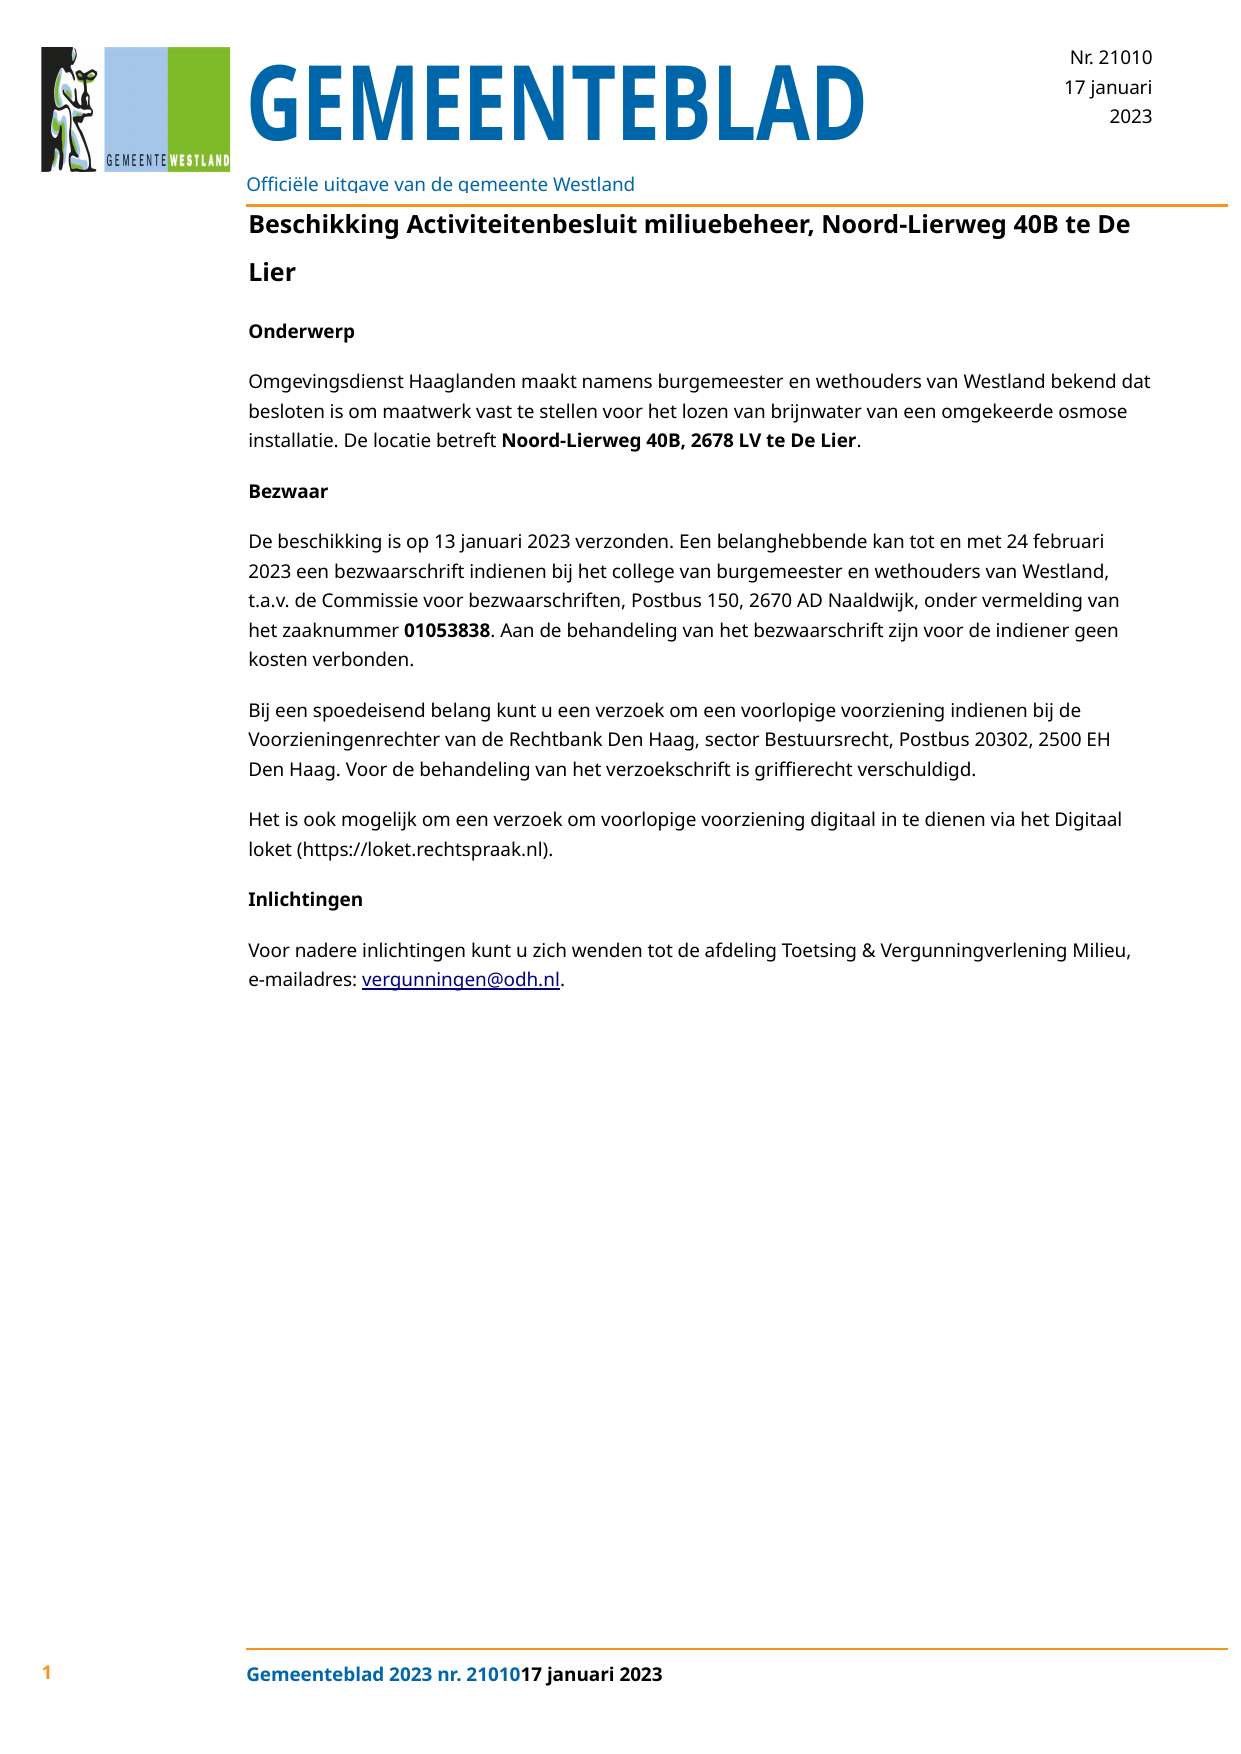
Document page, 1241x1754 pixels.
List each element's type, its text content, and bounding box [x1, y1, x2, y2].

text Bij een spoedeisend belang kunt u een verzoek om een voorlopige voorziening indienen bij de Voorzieningenrechter van de Rechtbank Den Haag, sector Bestuursrecht, Postbus 20302, 2500 EH Den Haag. Voor de behandeling van het verzoekschrift is griffierecht verschuldigd. [248, 697, 1152, 782]
text Voor nadere inlichtingen kunt u zich wenden tot de afdeling Toetsing & Vergunningverlening Milieu, e-mailadres: vergunningen@odh.nl. [248, 937, 1152, 992]
text De beschikking is op 13 januari 2023 verzonden. Een belanghebbende kan tot en met 24 februari 2023 een bezwaarschrift indienen bij het college van burgemeester en wethouders van Westland, t.a.v. de Commissie voor bezwaarschriften, Postbus 150, 2670 AD Naaldwijk, onder vermelding van het zaaknummer 01053838. Aan de behandeling van het bezwaarschrift zijn voor de indiener geen kosten verbonden. [248, 528, 1152, 672]
text Inlichtingen [248, 887, 1152, 912]
text Beschikking Activiteitenbesluit miliuebeheer, Noord-Lierweg 40B te De Lier [248, 207, 1152, 288]
text Onderwerp [248, 318, 1152, 344]
picture [41, 47, 231, 172]
text Het is ook mogelijk om een verzoek om voorlopige voorziening digitaal in te dienen via het Digitaal loket (https://loket.rechtspraak.nl). [248, 807, 1152, 862]
text Omgevingsdienst Haaglanden maakt namens burgemeester en wethouders van Westland bekend dat besloten is om maatwerk vast te stellen voor het lozen van brijnwater van een omgekeerde osmose installatie. De locatie betreft Noord-Lierweg 40B, 2678 LV te De Lier. [248, 368, 1152, 453]
text Bezwaar [248, 478, 1152, 504]
